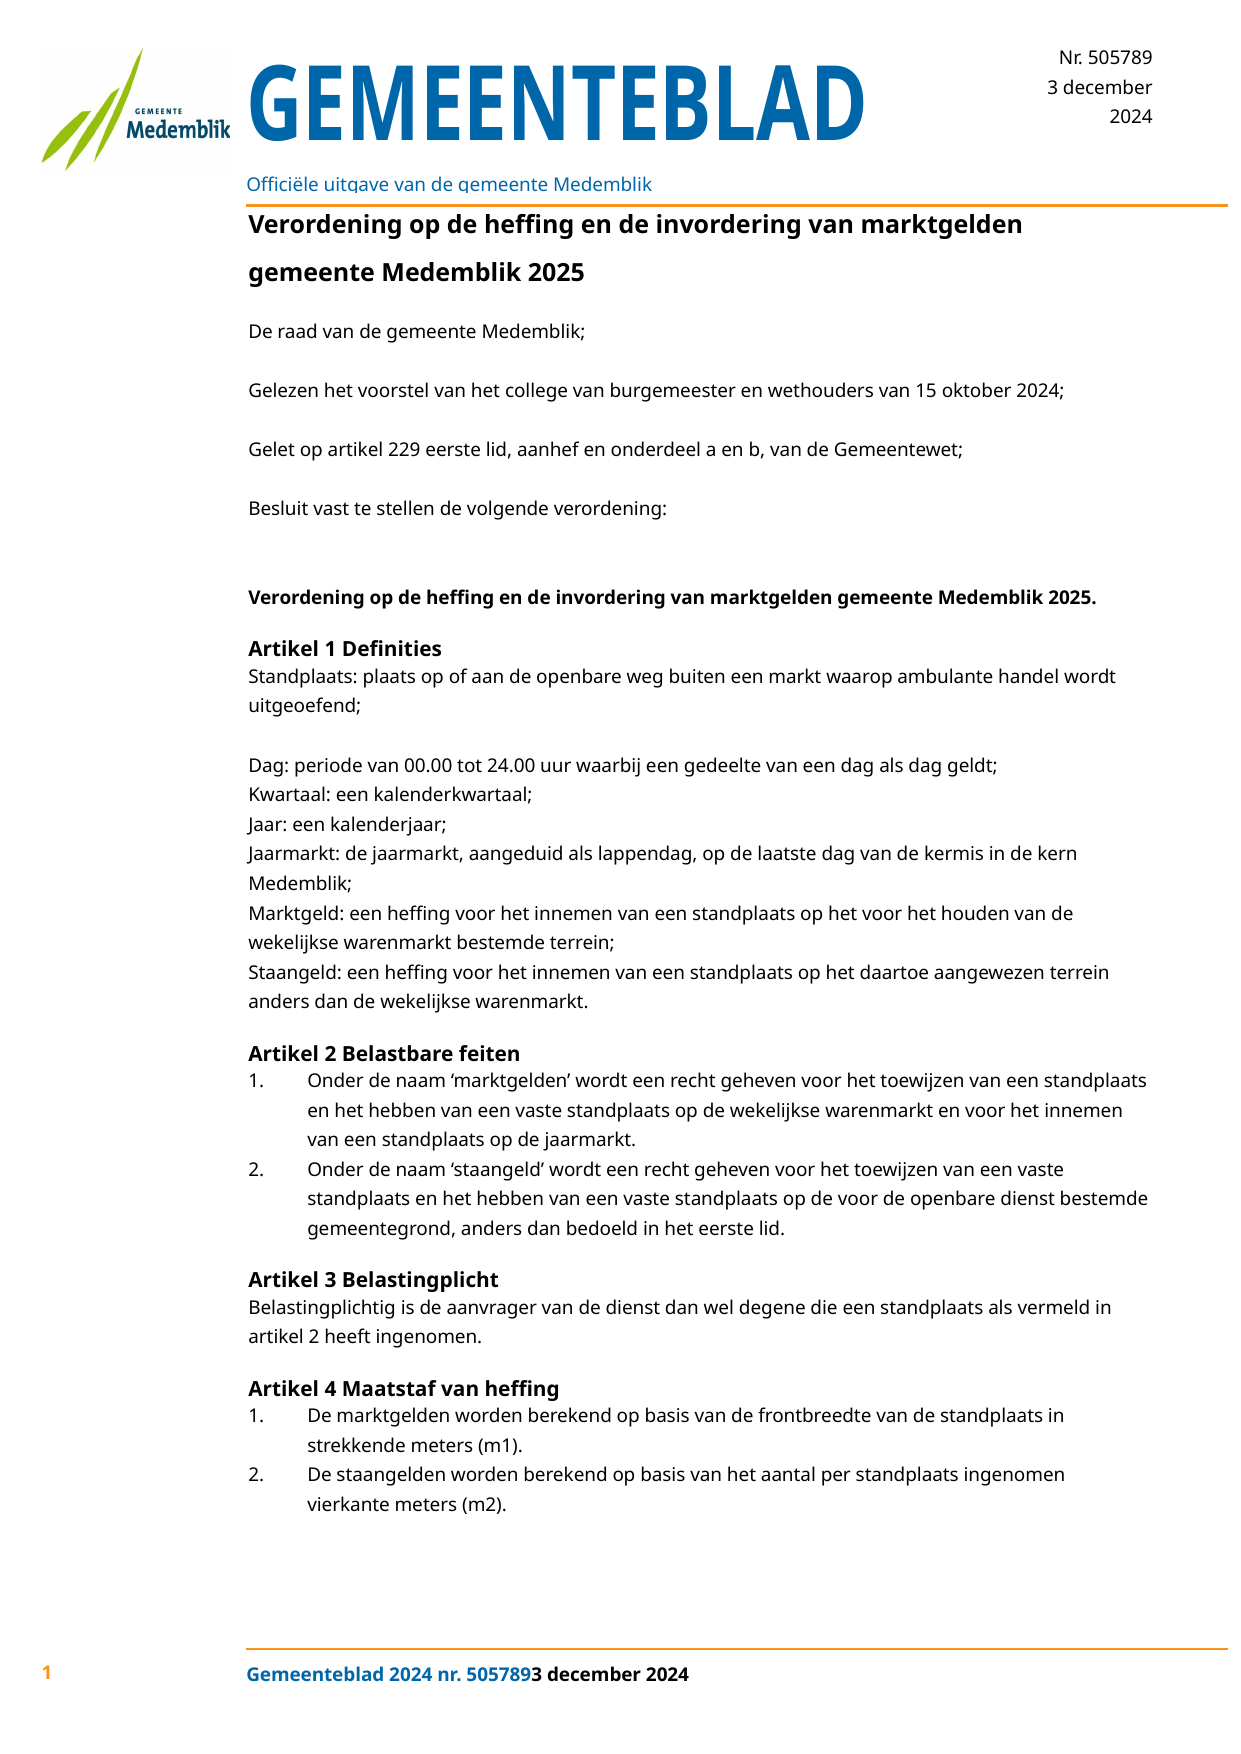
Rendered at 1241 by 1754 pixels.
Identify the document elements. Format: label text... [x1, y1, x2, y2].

text Dag: periode van 00.00 tot 24.00 uur waarbij een gedeelte van een dag als dag geldt; [248, 752, 1152, 777]
text Artikel 2 Belastbare feiten [248, 1039, 1152, 1067]
text Jaar: een kalenderjaar; [248, 811, 1152, 837]
list De marktgelden worden berekend op basis van de frontbreedte van de standplaats in strekkende meters (m1). [248, 1402, 1152, 1458]
text De raad van de gemeente Medemblik; [248, 318, 1152, 344]
text Besluit vast te stellen de volgende verordening: [248, 495, 1152, 521]
text Gelet op artikel 229 eerste lid, aanhef en onderdeel a en b, van de Gemeentewet; [248, 436, 1152, 462]
text Artikel 1 Definities [248, 634, 1152, 663]
text Belastingplichtig is de aanvrager van de dienst dan wel degene die een standplaats als vermeld in artikel 2 heeft ingenomen. [248, 1294, 1152, 1349]
text Artikel 4 Maatstaf van heffing [248, 1374, 1152, 1402]
text Marktgeld: een heffing voor het innemen van een standplaats op het voor het houden van de wekelijkse warenmarkt bestemde terrein; [248, 900, 1152, 955]
text Artikel 3 Belastingplicht [248, 1266, 1152, 1294]
text Kwartaal: een kalenderkwartaal; [248, 781, 1152, 807]
text Verordening op de heffing en de invordering van marktgelden gemeente Medemblik 2025 [248, 207, 1152, 288]
text Staangeld: een heffing voor het innemen van een standplaats op het daartoe aangewezen terrein anders dan de wekelijkse warenmarkt. [248, 959, 1152, 1014]
text Verordening op de heffing en de invordering van marktgelden gemeente Medemblik 2025. [248, 584, 1152, 610]
list Onder de naam ‘staangeld’ wordt een recht geheven voor het toewijzen van een vaste standplaats en het hebben van een vaste standplaats op de voor de openbare dienst bestemde gemeentegrond, anders dan bedoeld in het eerste lid. [248, 1156, 1152, 1241]
list Onder de naam ‘marktgelden’ wordt een recht geheven voor het toewijzen van een standplaats en het hebben van een vaste standplaats op de wekelijkse warenmarkt en voor het innemen van een standplaats op de jaarmarkt. [248, 1067, 1152, 1152]
text Standplaats: plaats op of aan de openbare weg buiten een markt waarop ambulante handel wordt uitgeoefend; [248, 663, 1152, 718]
picture [41, 47, 231, 172]
text Gelezen het voorstel van het college van burgemeester en wethouders van 15 oktober 2024; [248, 377, 1152, 403]
text Jaarmarkt: de jaarmarkt, aangeduid als lappendag, op de laatste dag van de kermis in de kern Medemblik; [248, 841, 1152, 896]
list De staangelden worden berekend op basis van het aantal per standplaats ingenomen vierkante meters (m2). [248, 1462, 1152, 1517]
